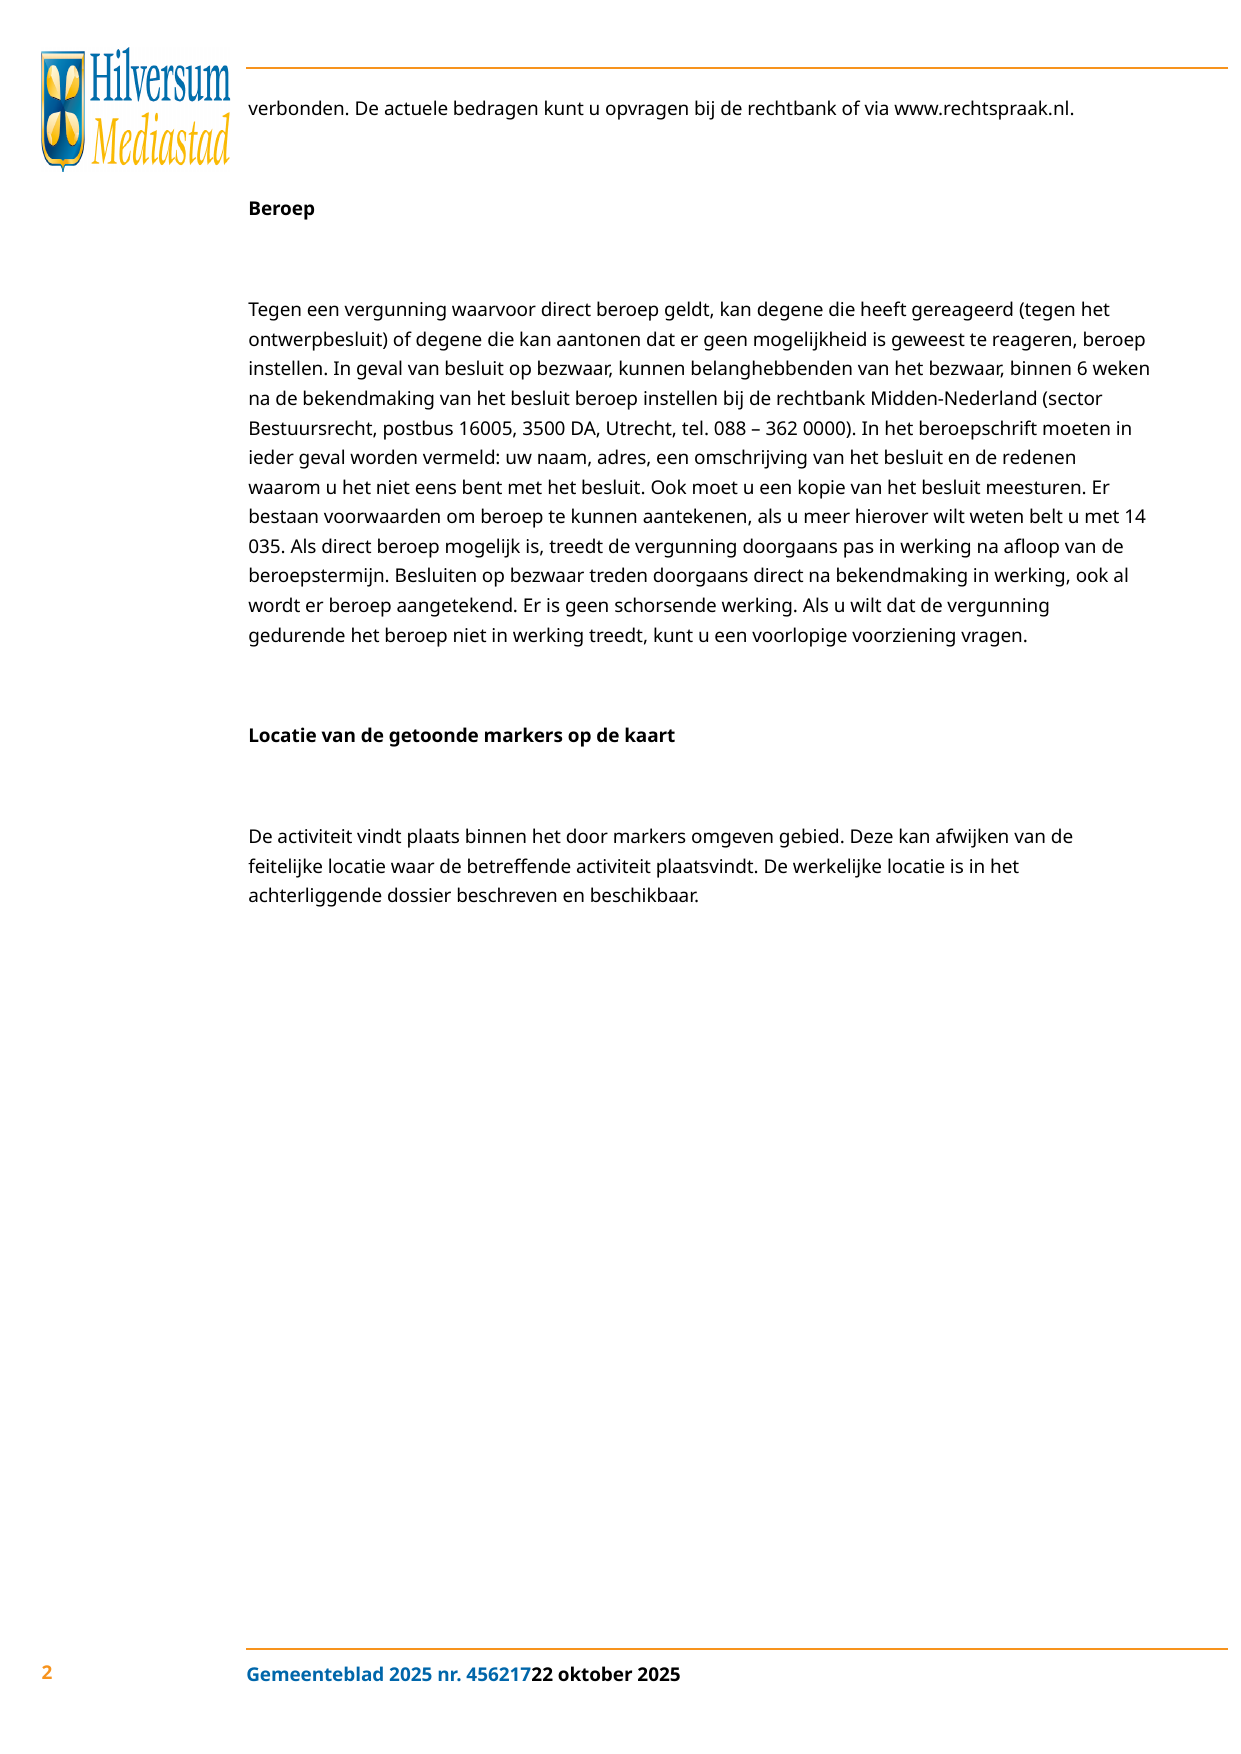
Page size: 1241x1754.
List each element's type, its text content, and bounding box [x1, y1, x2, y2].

text Locatie van de getoonde markers op de kaart [248, 723, 1152, 748]
picture [41, 47, 231, 172]
text verbonden. De actuele bedragen kunt u opvragen bij de rechtbank of via www.rechtspraak.nl. [248, 95, 1152, 121]
text Beroep [248, 196, 1152, 221]
text Tegen een vergunning waarvoor direct beroep geldt, kan degene die heeft gereageerd (tegen het ontwerpbesluit) of degene die kan aantonen dat er geen mogelijkheid is geweest te reageren, beroep instellen. In geval van besluit op bezwaar, kunnen belanghebbenden van het bezwaar, binnen 6 weken na de bekendmaking van het besluit beroep instellen bij de rechtbank Midden-Nederland (sector Bestuursrecht, postbus 16005, 3500 DA, Utrecht, tel. 088 – 362 0000). In het beroepschrift moeten in ieder geval worden vermeld: uw naam, adres, een omschrijving van het besluit en de redenen waarom u het niet eens bent met het besluit. Ook moet u een kopie van het besluit meesturen. Er bestaan voorwaarden om beroep te kunnen aantekenen, als u meer hierover wilt weten belt u met 14 035. Als direct beroep mogelijk is, treedt de vergunning doorgaans pas in werking na afloop van de beroepstermijn. Besluiten op bezwaar treden doorgaans direct na bekendmaking in werking, ook al wordt er beroep aangetekend. Er is geen schorsende werking. Als u wilt dat de vergunning gedurende het beroep niet in werking treedt, kunt u een voorlopige voorziening vragen. [248, 296, 1152, 648]
text De activiteit vindt plaats binnen het door markers omgeven gebied. Deze kan afwijken van de feitelijke locatie waar de betreffende activiteit plaatsvindt. De werkelijke locatie is in het achterliggende dossier beschreven en beschikbaar. [248, 823, 1152, 908]
